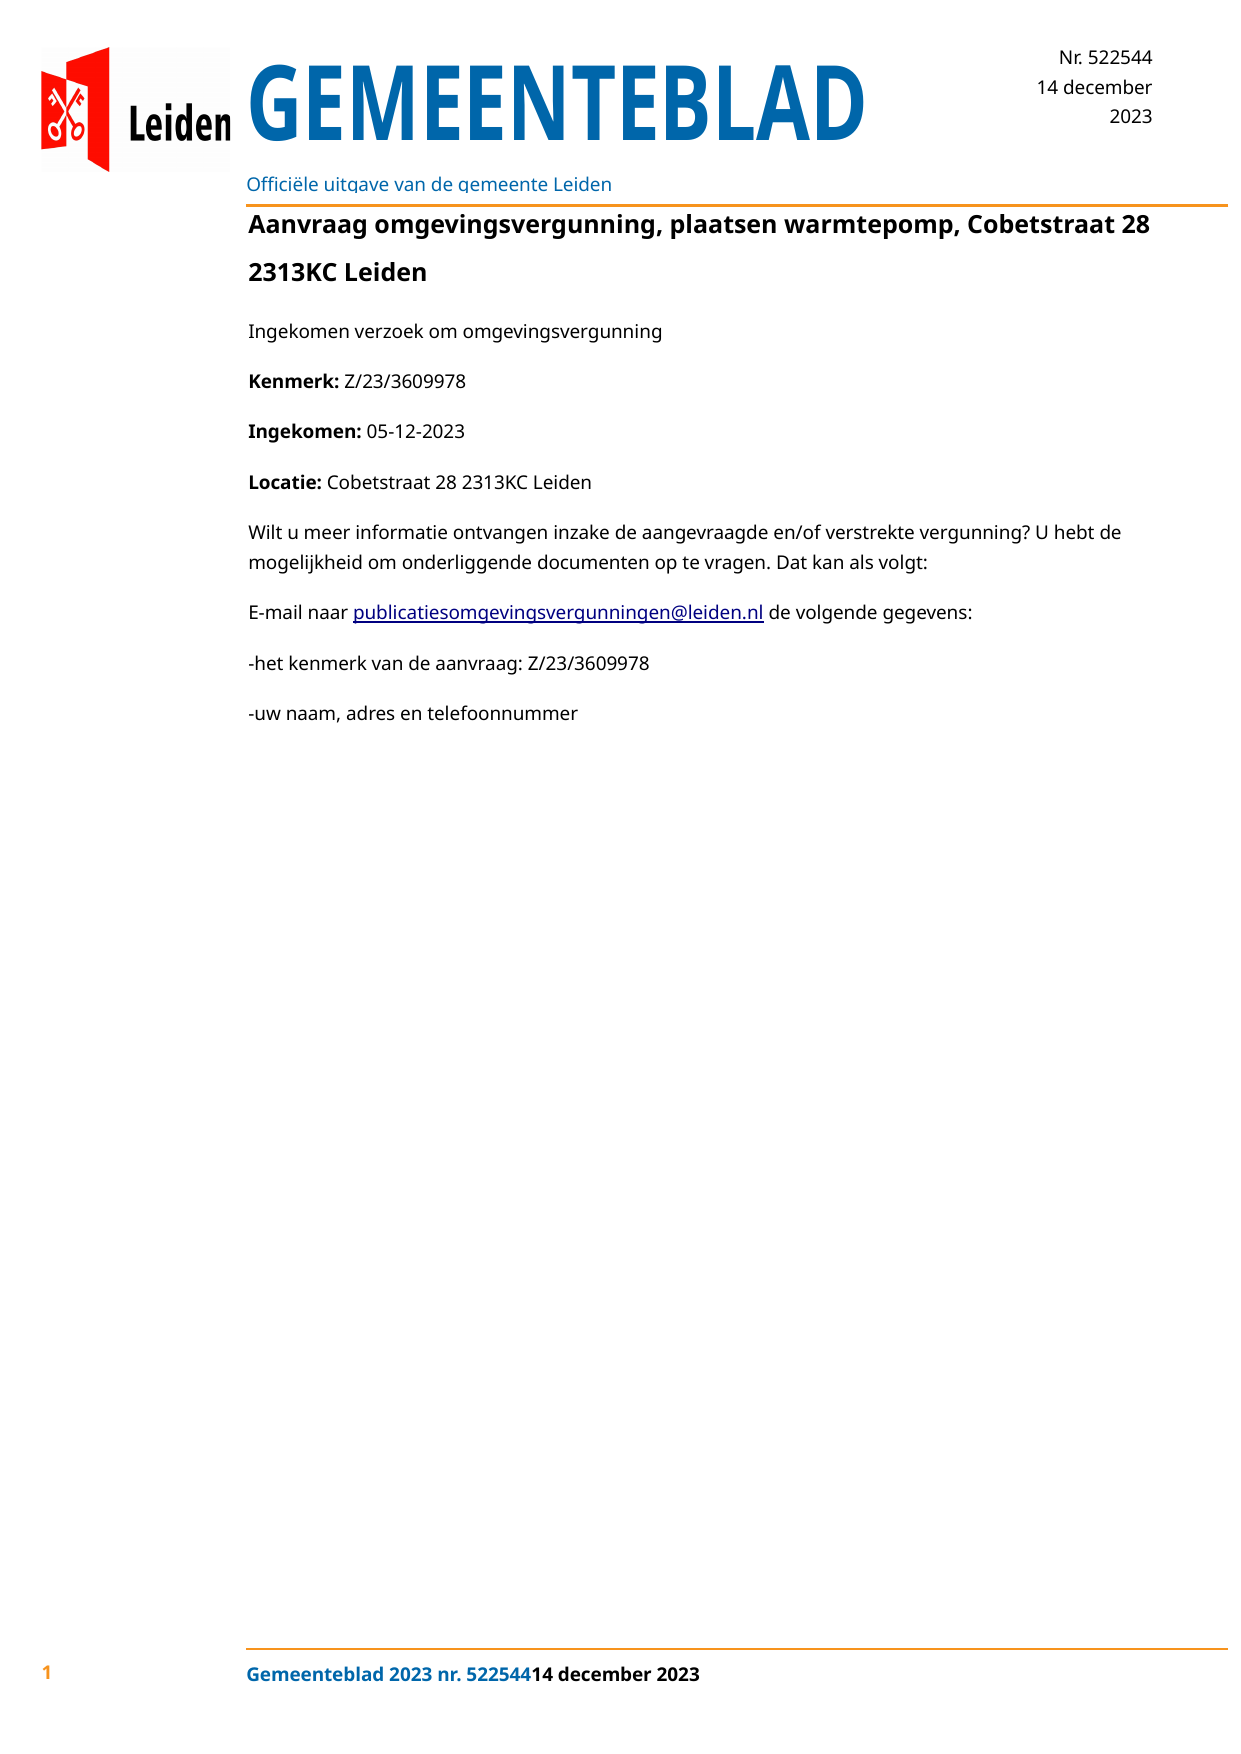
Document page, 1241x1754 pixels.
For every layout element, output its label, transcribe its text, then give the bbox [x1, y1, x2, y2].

text Ingekomen: 05-12-2023 [248, 419, 1152, 444]
text Wilt u meer informatie ontvangen inzake de aangevraagde en/of verstrekte vergunning? U hebt de mogelijkheid om onderliggende documenten op te vragen. Dat kan als volgt: [248, 519, 1152, 575]
picture [41, 47, 231, 172]
text -uw naam, adres en telefoonnummer [248, 700, 1152, 726]
text Ingekomen verzoek om omgevingsvergunning [248, 318, 1152, 344]
text Aanvraag omgevingsvergunning, plaatsen warmtepomp, Cobetstraat 28 2313KC Leiden [248, 207, 1152, 288]
text -het kenmerk van de aanvraag: Z/23/3609978 [248, 650, 1152, 676]
text Locatie: Cobetstraat 28 2313KC Leiden [248, 469, 1152, 495]
text E-mail naar publicatiesomgevingsvergunningen@leiden.nl de volgende gegevens: [248, 599, 1152, 625]
text Kenmerk: Z/23/3609978 [248, 368, 1152, 394]
